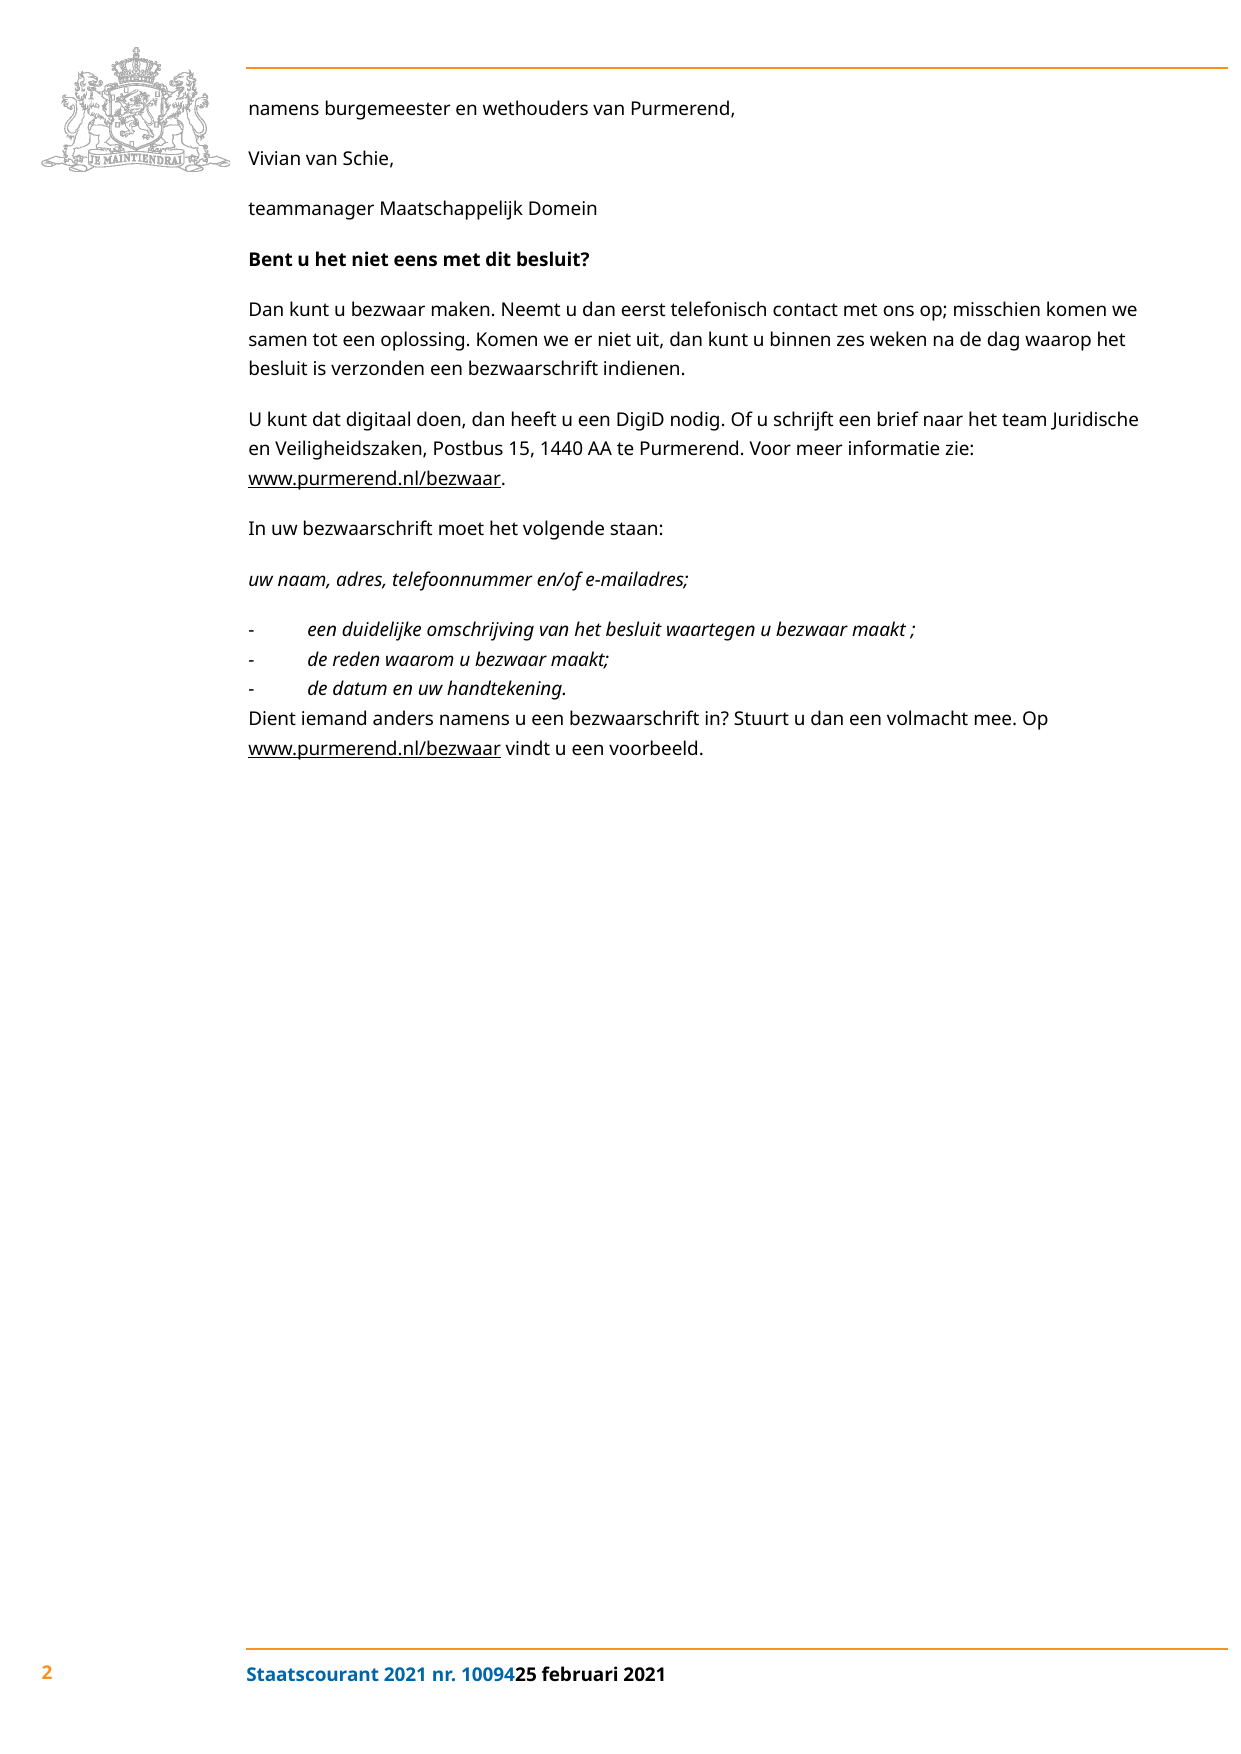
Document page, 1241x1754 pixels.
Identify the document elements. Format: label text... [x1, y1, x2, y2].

list de reden waarom u bezwaar maakt; [248, 646, 1152, 672]
picture [41, 47, 231, 172]
text uw naam, adres, telefoonnummer en/of e-mailadres; [248, 566, 1152, 592]
text U kunt dat digitaal doen, dan heeft u een DigiD nodig. Of u schrijft een brief naar het team Juridische en Veiligheidszaken, Postbus 15, 1440 AA te Purmerend. Voor meer informatie zie: www.purmerend.nl/bezwaar. [248, 406, 1152, 491]
text Vivian van Schie, [248, 145, 1152, 171]
text Bent u het niet eens met dit besluit? [248, 246, 1152, 272]
text teammanager Maatschappelijk Domein [248, 196, 1152, 221]
text Dan kunt u bezwaar maken. Neemt u dan eerst telefonisch contact met ons op; misschien komen we samen tot een oplossing. Komen we er niet uit, dan kunt u binnen zes weken na de dag waarop het besluit is verzonden een bezwaarschrift indienen. [248, 296, 1152, 381]
list de datum en uw handtekening. [248, 676, 1152, 701]
text Dient iemand anders namens u een bezwaarschrift in? Stuurt u dan een volmacht mee. Op www.purmerend.nl/bezwaar vindt u een voorbeeld. [248, 705, 1152, 761]
list een duidelijke omschrijving van het besluit waartegen u bezwaar maakt ; [248, 616, 1152, 642]
text In uw bezwaarschrift moet het volgende staan: [248, 516, 1152, 541]
text namens burgemeester en wethouders van Purmerend, [248, 95, 1152, 121]
